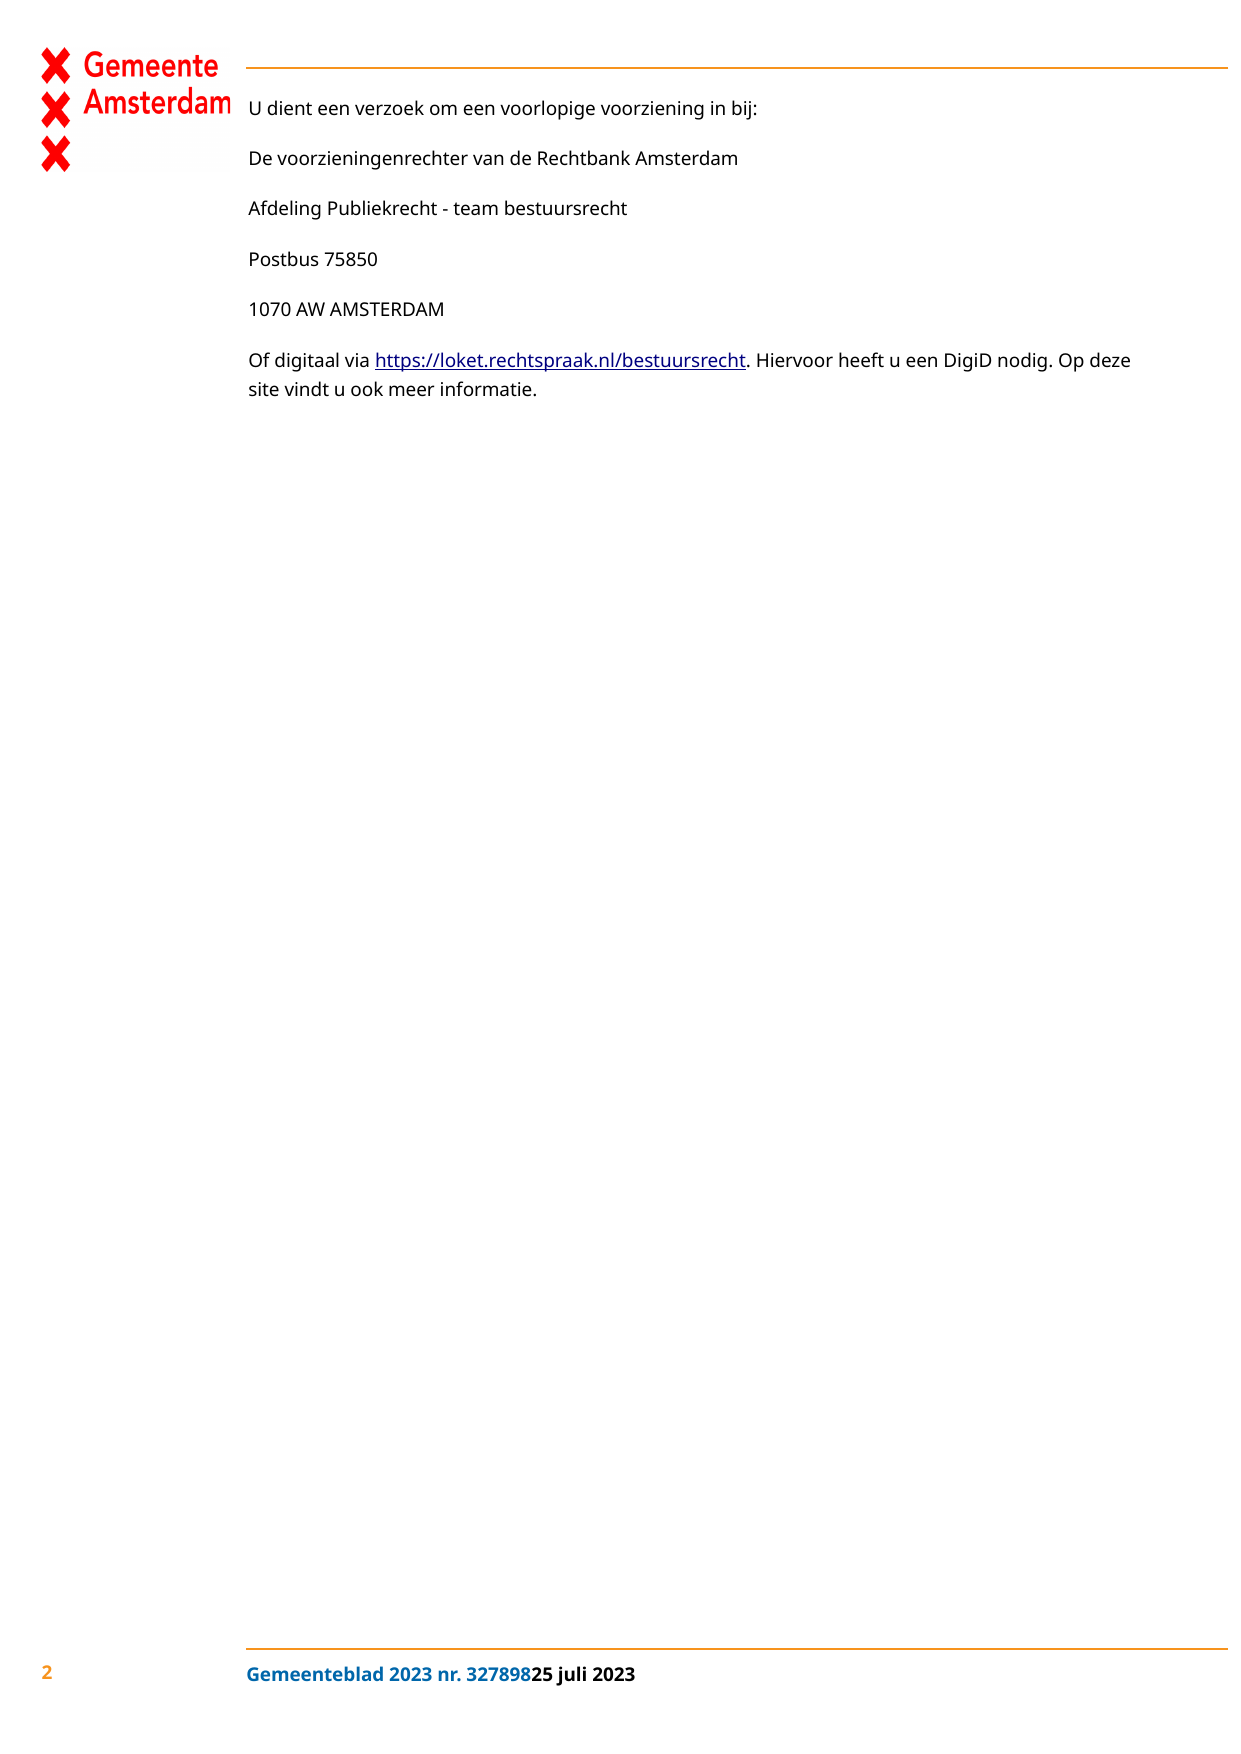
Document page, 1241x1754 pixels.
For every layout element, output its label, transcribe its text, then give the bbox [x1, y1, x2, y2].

text 1070 AW AMSTERDAM [248, 296, 1152, 322]
text Of digitaal via https://loket.rechtspraak.nl/bestuursrecht. Hiervoor heeft u een DigiD nodig. Op deze site vindt u ook meer informatie. [248, 347, 1152, 402]
text U dient een verzoek om een voorlopige voorziening in bij: [248, 95, 1152, 121]
text De voorzieningenrechter van de Rechtbank Amsterdam [248, 145, 1152, 171]
text Afdeling Publiekrecht - team bestuursrecht [248, 196, 1152, 221]
picture [41, 47, 231, 172]
text Postbus 75850 [248, 246, 1152, 272]
